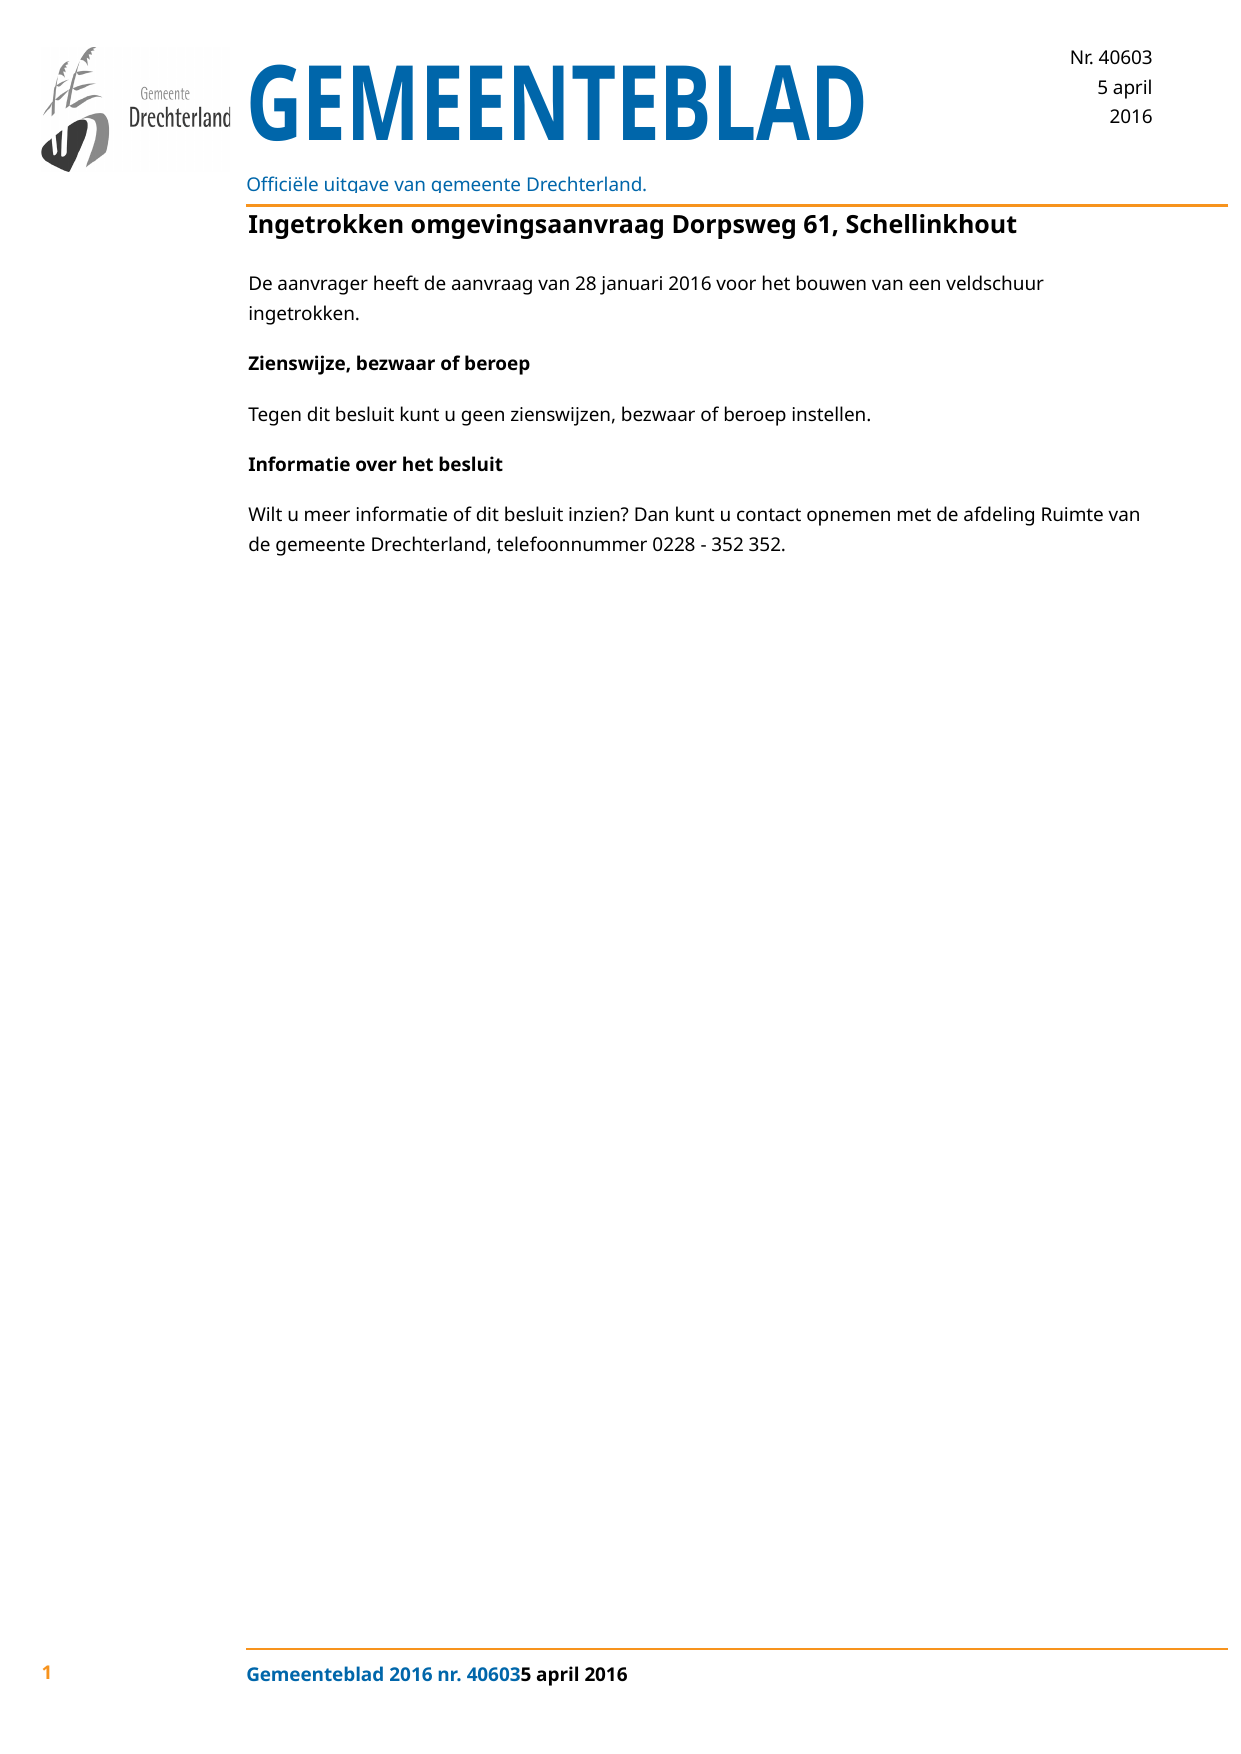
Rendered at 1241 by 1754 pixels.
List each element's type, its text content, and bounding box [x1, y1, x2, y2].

text De aanvrager heeft de aanvraag van 28 januari 2016 voor het bouwen van een veldschuur ingetrokken. [248, 270, 1152, 326]
text Tegen dit besluit kunt u geen zienswijzen, bezwaar of beroep instellen. [248, 401, 1152, 426]
text Wilt u meer informatie of dit besluit inzien? Dan kunt u contact opnemen met de afdeling Ruimte van de gemeente Drechterland, telefoonnummer 0228 - 352 352. [248, 502, 1152, 557]
text Zienswijze, bezwaar of beroep [248, 350, 1152, 376]
text Ingetrokken omgevingsaanvraag Dorpsweg 61, Schellinkhout [248, 207, 1152, 241]
text Informatie over het besluit [248, 451, 1152, 477]
picture [41, 47, 231, 172]
